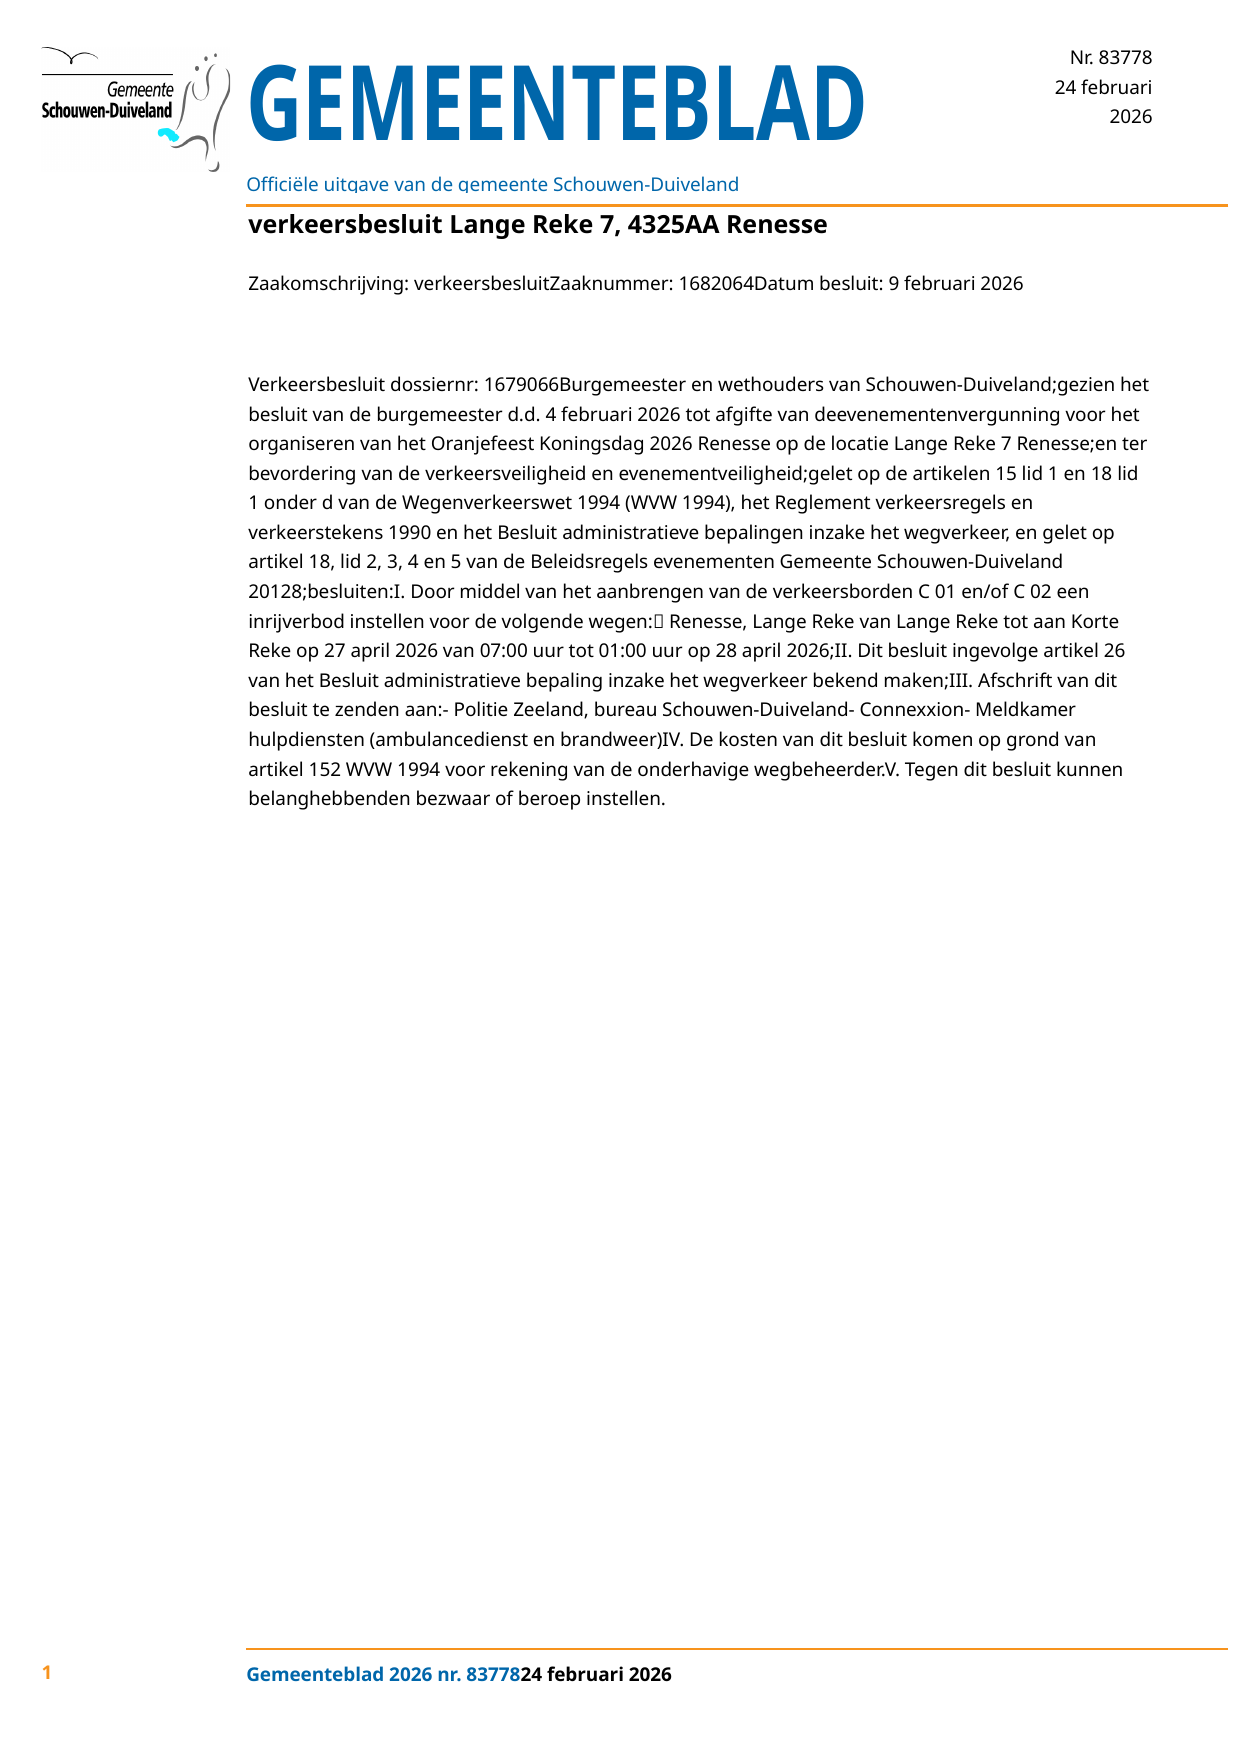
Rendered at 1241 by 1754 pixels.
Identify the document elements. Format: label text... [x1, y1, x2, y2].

text verkeersbesluit Lange Reke 7, 4325AA Renesse [248, 207, 1152, 241]
picture [41, 47, 231, 172]
text Zaakomschrijving: verkeersbesluitZaaknummer: 1682064Datum besluit: 9 februari 2026 [248, 270, 1152, 296]
text Verkeersbesluit dossiernr: 1679066Burgemeester en wethouders van Schouwen-Duiveland;gezien het besluit van de burgemeester d.d. 4 februari 2026 tot afgifte van deevenementenvergunning voor het organiseren van het Oranjefeest Koningsdag 2026 Renesse op de locatie Lange Reke 7 Renesse;en ter bevordering van de verkeersveiligheid en evenementveiligheid;gelet op de artikelen 15 lid 1 en 18 lid 1 onder d van de Wegenverkeerswet 1994 (WVW 1994), het Reglement verkeersregels en verkeerstekens 1990 en het Besluit administratieve bepalingen inzake het wegverkeer, en gelet op artikel 18, lid 2, 3, 4 en 5 van de Beleidsregels evenementen Gemeente Schouwen-Duiveland 20128;besluiten:I. Door middel van het aanbrengen van de verkeersborden C 01 en/of C 02 een inrijverbod instellen voor de volgende wegen: Renesse, Lange Reke van Lange Reke tot aan Korte Reke op 27 april 2026 van 07:00 uur tot 01:00 uur op 28 april 2026;II. Dit besluit ingevolge artikel 26 van het Besluit administratieve bepaling inzake het wegverkeer bekend maken;III. Afschrift van dit besluit te zenden aan:- Politie Zeeland, bureau Schouwen-Duiveland- Connexxion- Meldkamer hulpdiensten (ambulancedienst en brandweer)IV. De kosten van dit besluit komen op grond van artikel 152 WVW 1994 voor rekening van de onderhavige wegbeheerder.V. Tegen dit besluit kunnen belanghebbenden bezwaar of beroep instellen. [248, 371, 1152, 811]
